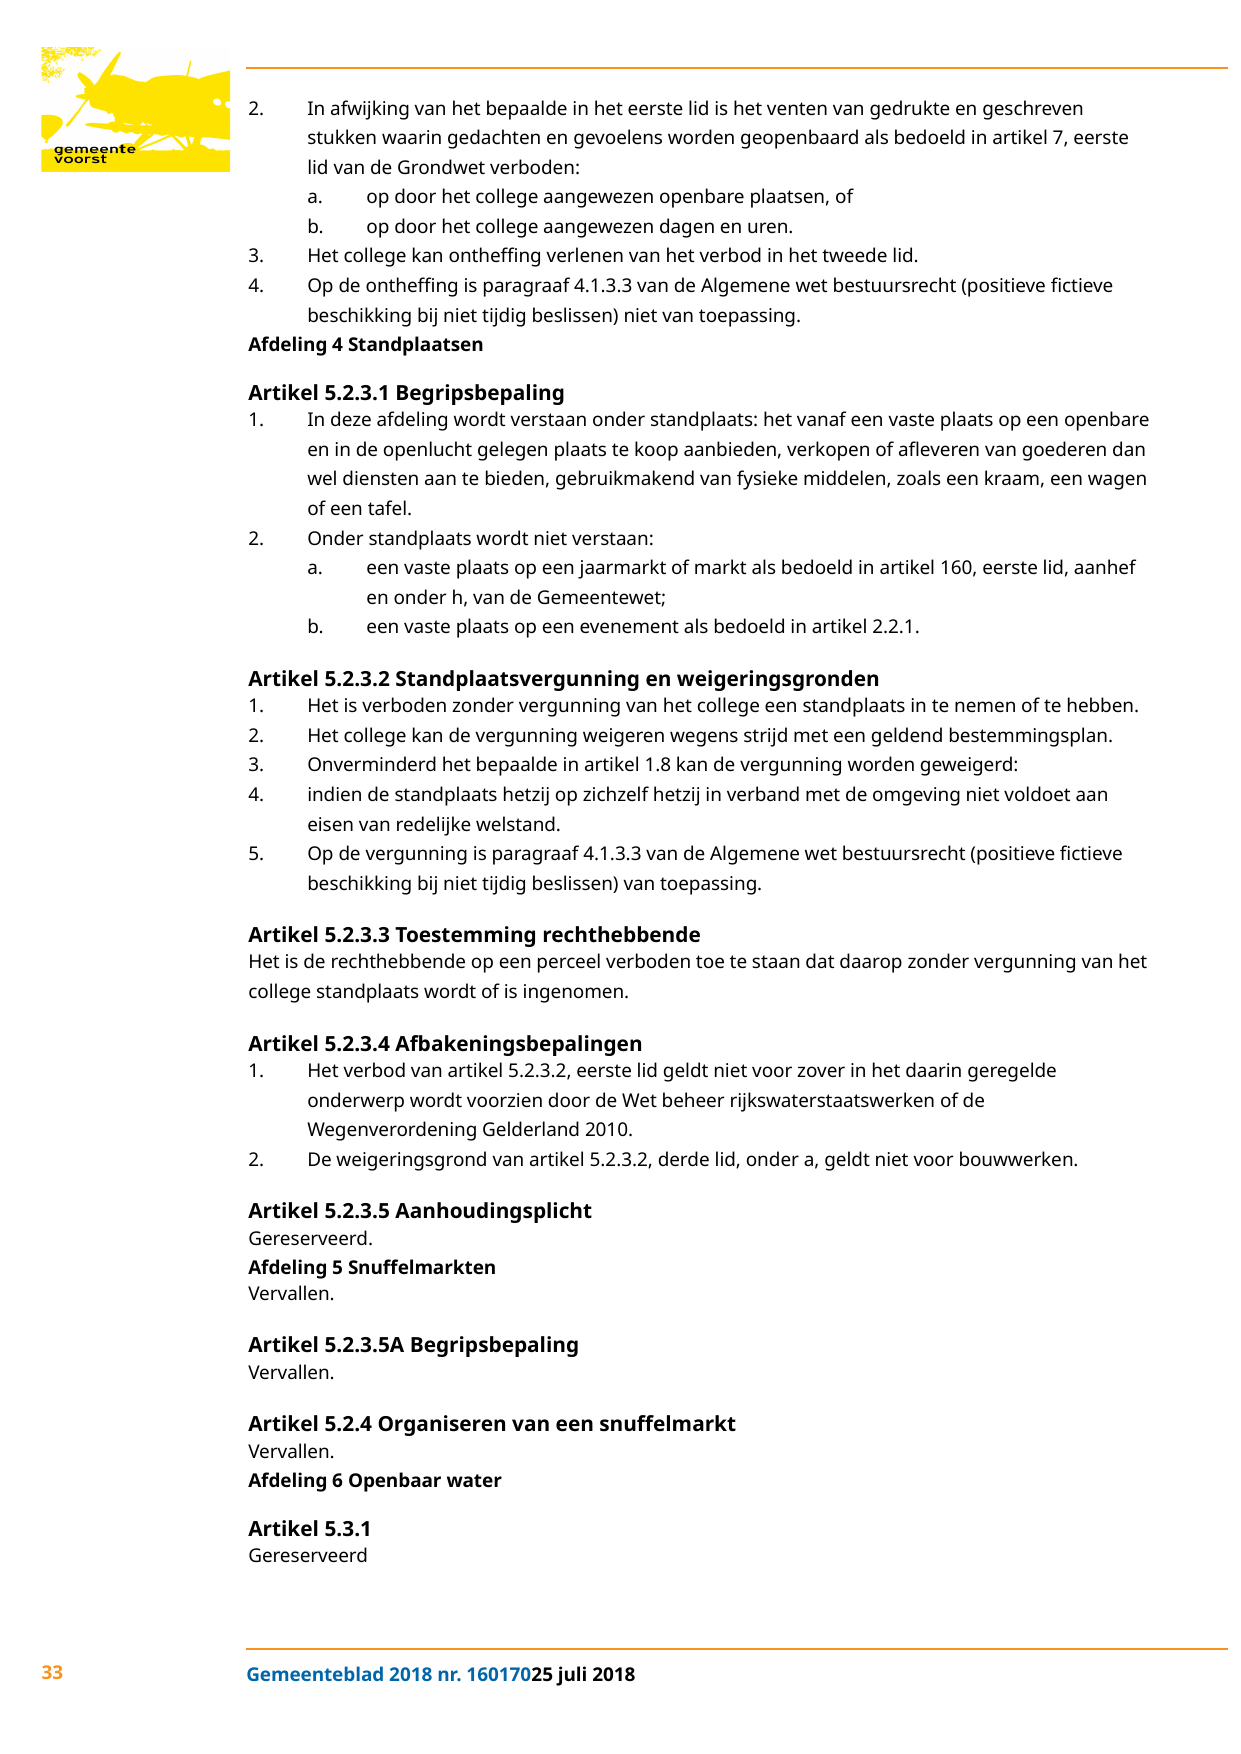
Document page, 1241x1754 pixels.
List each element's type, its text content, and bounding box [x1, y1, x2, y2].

list Op de vergunning is paragraaf 4.1.3.3 van de Algemene wet bestuursrecht (positieve fictieve beschikking bij niet tijdig beslissen) van toepassing. [248, 840, 1152, 896]
list In afwijking van het bepaalde in het eerste lid is het venten van gedrukte en geschreven stukken waarin gedachten en gevoelens worden geopenbaard als bedoeld in artikel 7, eerste lid van de Grondwet verboden: [248, 95, 1152, 180]
text Artikel 5.2.3.5 Aanhoudingsplicht [248, 1196, 1152, 1225]
text Artikel 5.2.3.5A Begripsbepaling [248, 1331, 1152, 1359]
list Op de ontheffing is paragraaf 4.1.3.3 van de Algemene wet bestuursrecht (positieve fictieve beschikking bij niet tijdig beslissen) niet van toepassing. [248, 272, 1152, 328]
list Onder standplaats wordt niet verstaan: [248, 525, 1152, 551]
text Artikel 5.2.3.2 Standplaatsvergunning en weigeringsgronden [248, 664, 1152, 692]
text Artikel 5.2.3.3 Toestemming rechthebbende [248, 920, 1152, 949]
text Afdeling 5 Snuffelmarkten [248, 1254, 1152, 1280]
text Artikel 5.2.4 Organiseren van een snuffelmarkt [248, 1409, 1152, 1438]
list In deze afdeling wordt verstaan onder standplaats: het vanaf een vaste plaats op een openbare en in de openlucht gelegen plaats te koop aanbieden, verkopen of afleveren van goederen dan wel diensten aan te bieden, gebruikmakend van fysieke middelen, zoals een kraam, een wagen of een tafel. [248, 406, 1152, 521]
list Onverminderd het bepaalde in artikel 1.8 kan de vergunning worden geweigerd: [248, 752, 1152, 777]
list een vaste plaats op een jaarmarkt of markt als bedoeld in artikel 160, eerste lid, aanhef en onder h, van de Gemeentewet; [307, 554, 1152, 610]
text Vervallen. [248, 1438, 1152, 1463]
text Vervallen. [248, 1280, 1152, 1306]
text Het is de rechthebbende op een perceel verboden toe te staan dat daarop zonder vergunning van het college standplaats wordt of is ingenomen. [248, 949, 1152, 1004]
text Vervallen. [248, 1359, 1152, 1385]
list een vaste plaats op een evenement als bedoeld in artikel 2.2.1. [307, 613, 1152, 639]
list De weigeringsgrond van artikel 5.2.3.2, derde lid, onder a, geldt niet voor bouwwerken. [248, 1146, 1152, 1172]
picture [41, 47, 231, 172]
list op door het college aangewezen openbare plaatsen, of [307, 183, 1152, 209]
list Het is verboden zonder vergunning van het college een standplaats in te nemen of te hebben. [248, 692, 1152, 718]
list Het verbod van artikel 5.2.3.2, eerste lid geldt niet voor zover in het daarin geregelde onderwerp wordt voorzien door de Wet beheer rijkswaterstaatswerken of de Wegenverordening Gelderland 2010. [248, 1057, 1152, 1142]
text Gereserveerd [248, 1542, 1152, 1568]
text Artikel 5.3.1 [248, 1514, 1152, 1542]
text Artikel 5.2.3.4 Afbakeningsbepalingen [248, 1029, 1152, 1057]
list Het college kan de vergunning weigeren wegens strijd met een geldend bestemmingsplan. [248, 722, 1152, 748]
list Het college kan ontheffing verlenen van het verbod in het tweede lid. [248, 243, 1152, 268]
text Afdeling 4 Standplaatsen [248, 331, 1152, 357]
list op door het college aangewezen dagen en uren. [307, 213, 1152, 239]
text Gereserveerd. [248, 1225, 1152, 1251]
list indien de standplaats hetzij op zichzelf hetzij in verband met de omgeving niet voldoet aan eisen van redelijke welstand. [248, 781, 1152, 836]
text Afdeling 6 Openbaar water [248, 1467, 1152, 1493]
text Artikel 5.2.3.1 Begripsbepaling [248, 378, 1152, 406]
